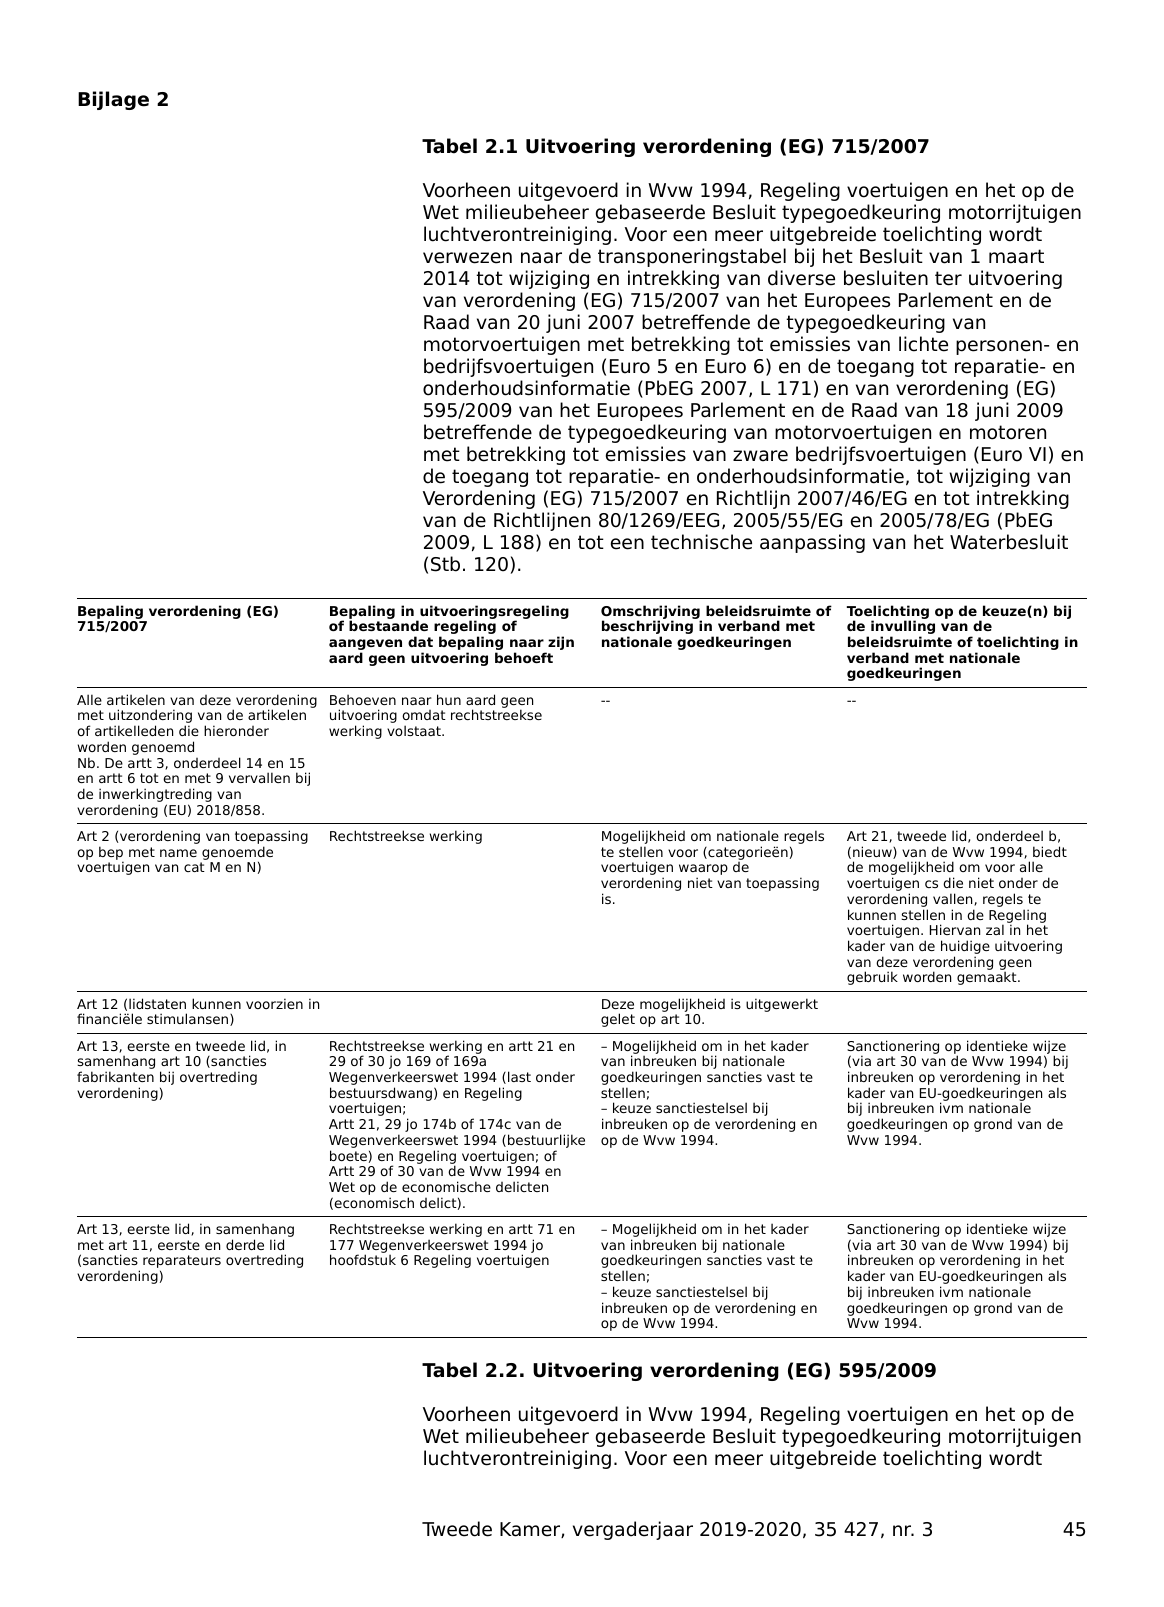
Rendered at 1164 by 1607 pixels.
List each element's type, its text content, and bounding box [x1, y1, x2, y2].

subtitle Tabel 2.1 Uitvoering verordening (EG) 715/2007 [422, 136, 1087, 158]
table_cell Deze mogelijkheid is uitgewerkt gelet op art 10. [595, 992, 841, 1033]
table_cell [323, 992, 595, 1033]
table_cell Mogelijkheid om nationale regels te stellen voor (categorieën) voertuigen waarop de verordening niet van toepassing is. [595, 824, 841, 991]
table_cell Alle artikelen van deze verordening met uitzondering van de artikelen of artikelleden die hieronder worden genoemd Nb. De artt 3, onderdeel 14 en 15 en artt 6 tot en met 9 vervallen bij de inwerkingtreding van verordening (EU) 2018/858. [77, 688, 323, 823]
table_header Bepaling in uitvoeringsregeling of bestaande regeling of aangeven dat bepaling naar zijn aard geen uitvoering behoeft [323, 599, 595, 687]
table_cell Behoeven naar hun aard geen uitvoering omdat rechtstreekse werking volstaat. [323, 688, 595, 823]
text Voorheen uitgevoerd in Wvw 1994, Regeling voertuigen en het op de Wet milieubeheer gebaseerde Besluit typegoedkeuring motorrijtuigen luchtverontreiniging. Voor een meer uitgebreide toelichting wordt [422, 1404, 1087, 1470]
table_cell Rechtstreekse werking [323, 824, 595, 991]
text Voorheen uitgevoerd in Wvw 1994, Regeling voertuigen en het op de Wet milieubeheer gebaseerde Besluit typegoedkeuring motorrijtuigen luchtverontreiniging. Voor een meer uitgebreide toelichting wordt verwezen naar de transponeringstabel bij het Besluit van 1 maart 2014 tot wijziging en intrekking van diverse besluiten ter uitvoering van verordening (EG) 715/2007 van het Europees Parlement en de Raad van 20 juni 2007 betreffende de typegoedkeuring van motorvoertuigen met betrekking tot emissies van lichte personen- en bedrijfsvoertuigen (Euro 5 en Euro 6) en de toegang tot reparatie- en onderhoudsinformatie (PbEG 2007, L 171) en van verordening (EG) 595/2009 van het Europees Parlement en de Raad van 18 juni 2009 betreffende de typegoedkeuring van motorvoertuigen en motoren met betrekking tot emissies van zware bedrijfsvoertuigen (Euro VI) en de toegang tot reparatie- en onderhoudsinformatie, tot wijziging van Verordening (EG) 715/2007 en Richtlijn 2007/46/EG en tot intrekking van de Richtlijnen 80/1269/EEG, 2005/55/EG en 2005/78/EG (PbEG 2009, L 188) en tot een technische aanpassing van het Waterbesluit (Stb. 120). [422, 180, 1087, 576]
table_header Bepaling verordening (EG) 715/2007 [77, 599, 323, 687]
table_header Toelichting op de keuze(n) bij de invulling van de beleidsruimte of toelichting in verband met nationale goedkeuringen [841, 599, 1087, 687]
table_cell Rechtstreekse werking en artt 71 en 177 Wegenverkeerswet 1994 jo hoofdstuk 6 Regeling voertuigen [323, 1217, 595, 1337]
table_cell – Mogelijkheid om in het kader van inbreuken bij nationale goedkeuringen sancties vast te stellen; – keuze sanctiestelsel bij inbreuken op de verordening en op de Wvw 1994. [595, 1034, 841, 1216]
table_cell Art 21, tweede lid, onderdeel b, (nieuw) van de Wvw 1994, biedt de mogelijkheid om voor alle voertuigen cs die niet onder de verordening vallen, regels te kunnen stellen in de Regeling voertuigen. Hiervan zal in het kader van de huidige uitvoering van deze verordening geen gebruik worden gemaakt. [841, 824, 1087, 991]
table_cell Art 2 (verordening van toepassing op bep met name genoemde voertuigen van cat M en N) [77, 824, 323, 991]
table_cell [841, 992, 1087, 1033]
table_cell Sanctionering op identieke wijze (via art 30 van de Wvw 1994) bij inbreuken op verordening in het kader van EU-goedkeuringen als bij inbreuken ivm nationale goedkeuringen op grond van de Wvw 1994. [841, 1034, 1087, 1216]
subtitle Tabel 2.2. Uitvoering verordening (EG) 595/2009 [422, 1360, 1087, 1382]
subtitle Bijlage 2 [77, 89, 1087, 111]
table_cell -- [595, 688, 841, 823]
table_cell Rechtstreekse werking en artt 21 en 29 of 30 jo 169 of 169a Wegenverkeerswet 1994 (last onder bestuursdwang) en Regeling voertuigen; Artt 21, 29 jo 174b of 174c van de Wegenverkeerswet 1994 (bestuurlijke boete) en Regeling voertuigen; of Artt 29 of 30 van de Wvw 1994 en Wet op de economische delicten (economisch delict). [323, 1034, 595, 1216]
table_cell -- [841, 688, 1087, 823]
table_header Omschrijving beleidsruimte of beschrijving in verband met nationale goedkeuringen [595, 599, 841, 687]
table_cell Sanctionering op identieke wijze (via art 30 van de Wvw 1994) bij inbreuken op verordening in het kader van EU-goedkeuringen als bij inbreuken ivm nationale goedkeuringen op grond van de Wvw 1994. [841, 1217, 1087, 1337]
table_cell Art 13, eerste en tweede lid, in samenhang art 10 (sancties fabrikanten bij overtreding verordening) [77, 1034, 323, 1216]
table_cell Art 13, eerste lid, in samenhang met art 11, eerste en derde lid (sancties reparateurs overtreding verordening) [77, 1217, 323, 1337]
table_cell Art 12 (lidstaten kunnen voorzien in financiële stimulansen) [77, 992, 323, 1033]
table_cell – Mogelijkheid om in het kader van inbreuken bij nationale goedkeuringen sancties vast te stellen; – keuze sanctiestelsel bij inbreuken op de verordening en op de Wvw 1994. [595, 1217, 841, 1337]
